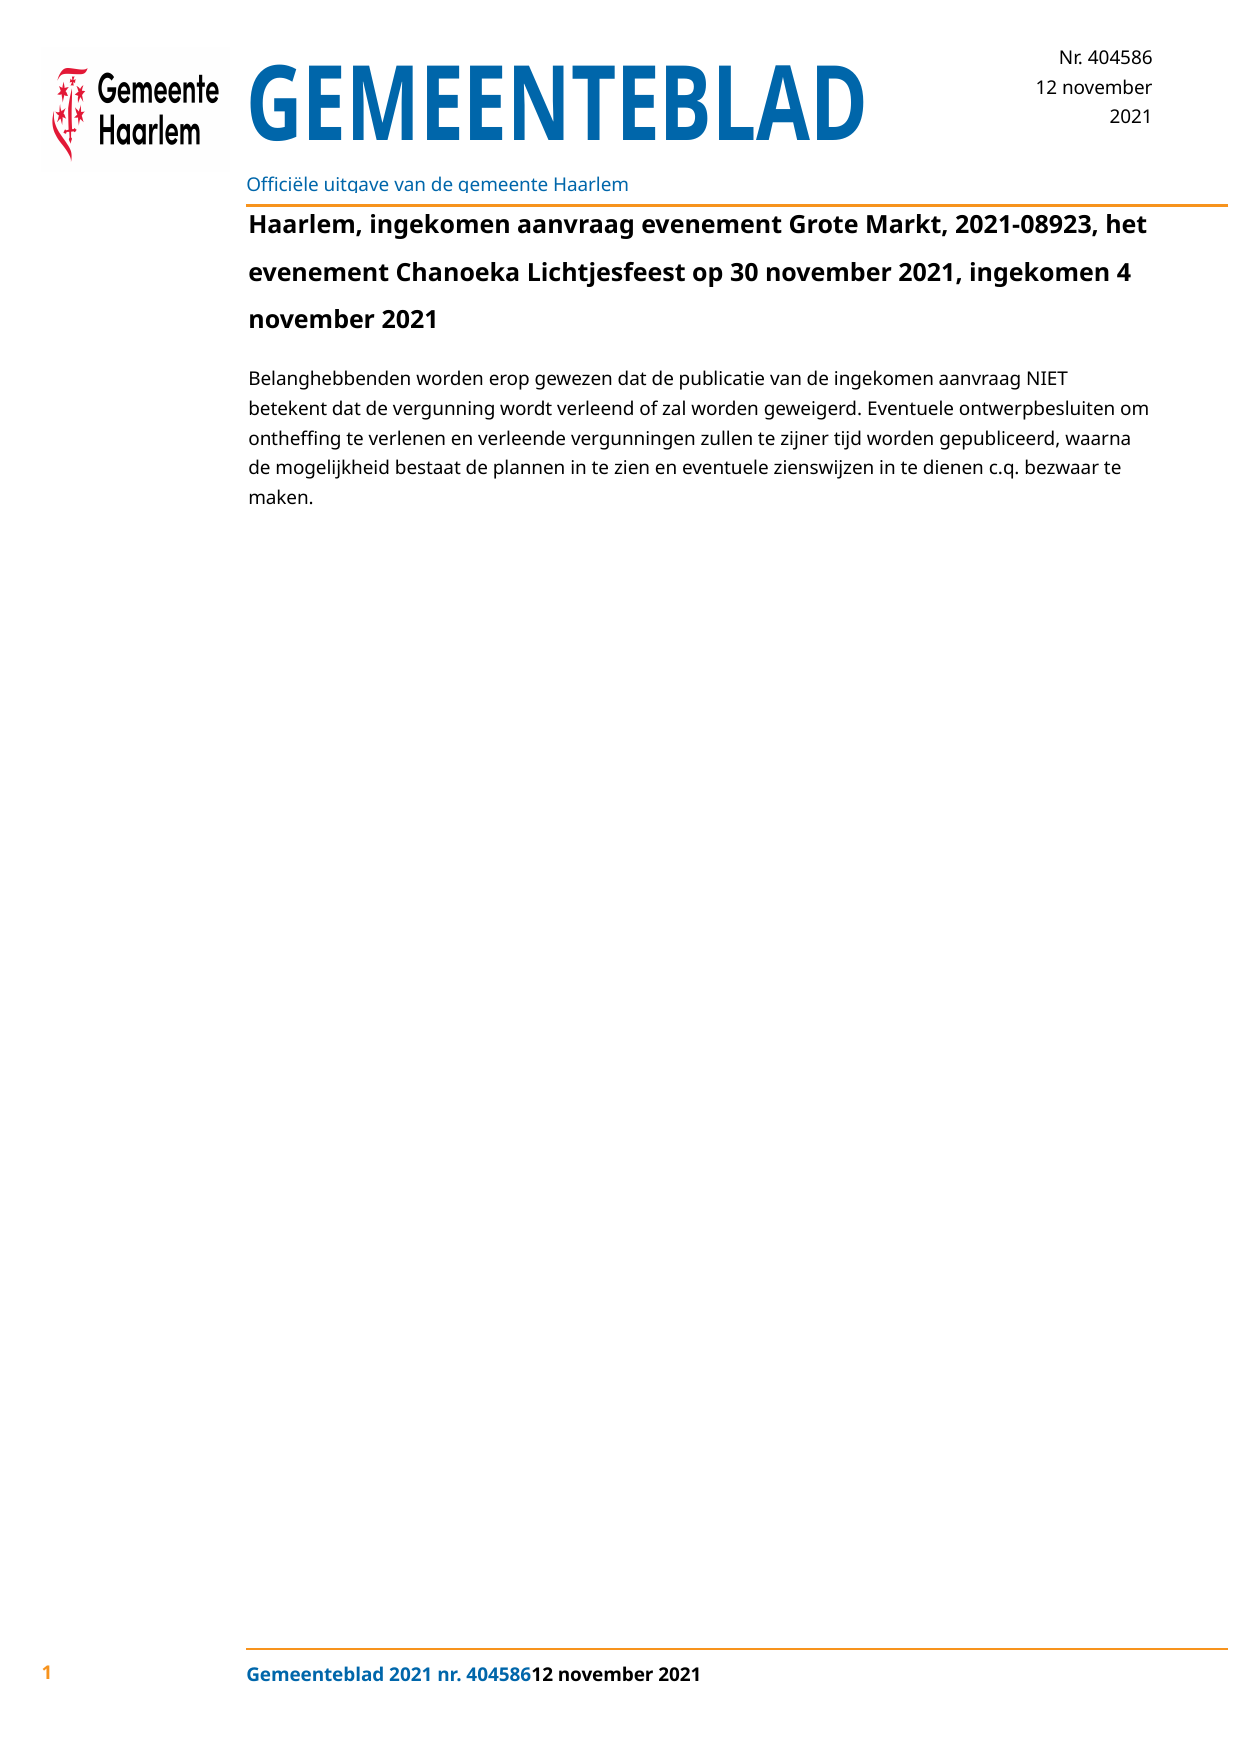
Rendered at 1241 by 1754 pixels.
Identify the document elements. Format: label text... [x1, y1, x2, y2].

picture [41, 47, 231, 172]
text Belanghebbenden worden erop gewezen dat de publicatie van de ingekomen aanvraag NIET betekent dat de vergunning wordt verleend of zal worden geweigerd. Eventuele ontwerpbesluiten om ontheffing te verlenen en verleende vergunningen zullen te zijner tijd worden gepubliceerd, waarna de mogelijkheid bestaat de plannen in te zien en eventuele zienswijzen in te dienen c.q. bezwaar te maken. [248, 366, 1152, 509]
text Haarlem, ingekomen aanvraag evenement Grote Markt, 2021-08923, het evenement Chanoeka Lichtjesfeest op 30 november 2021, ingekomen 4 november 2021 [248, 207, 1152, 336]
